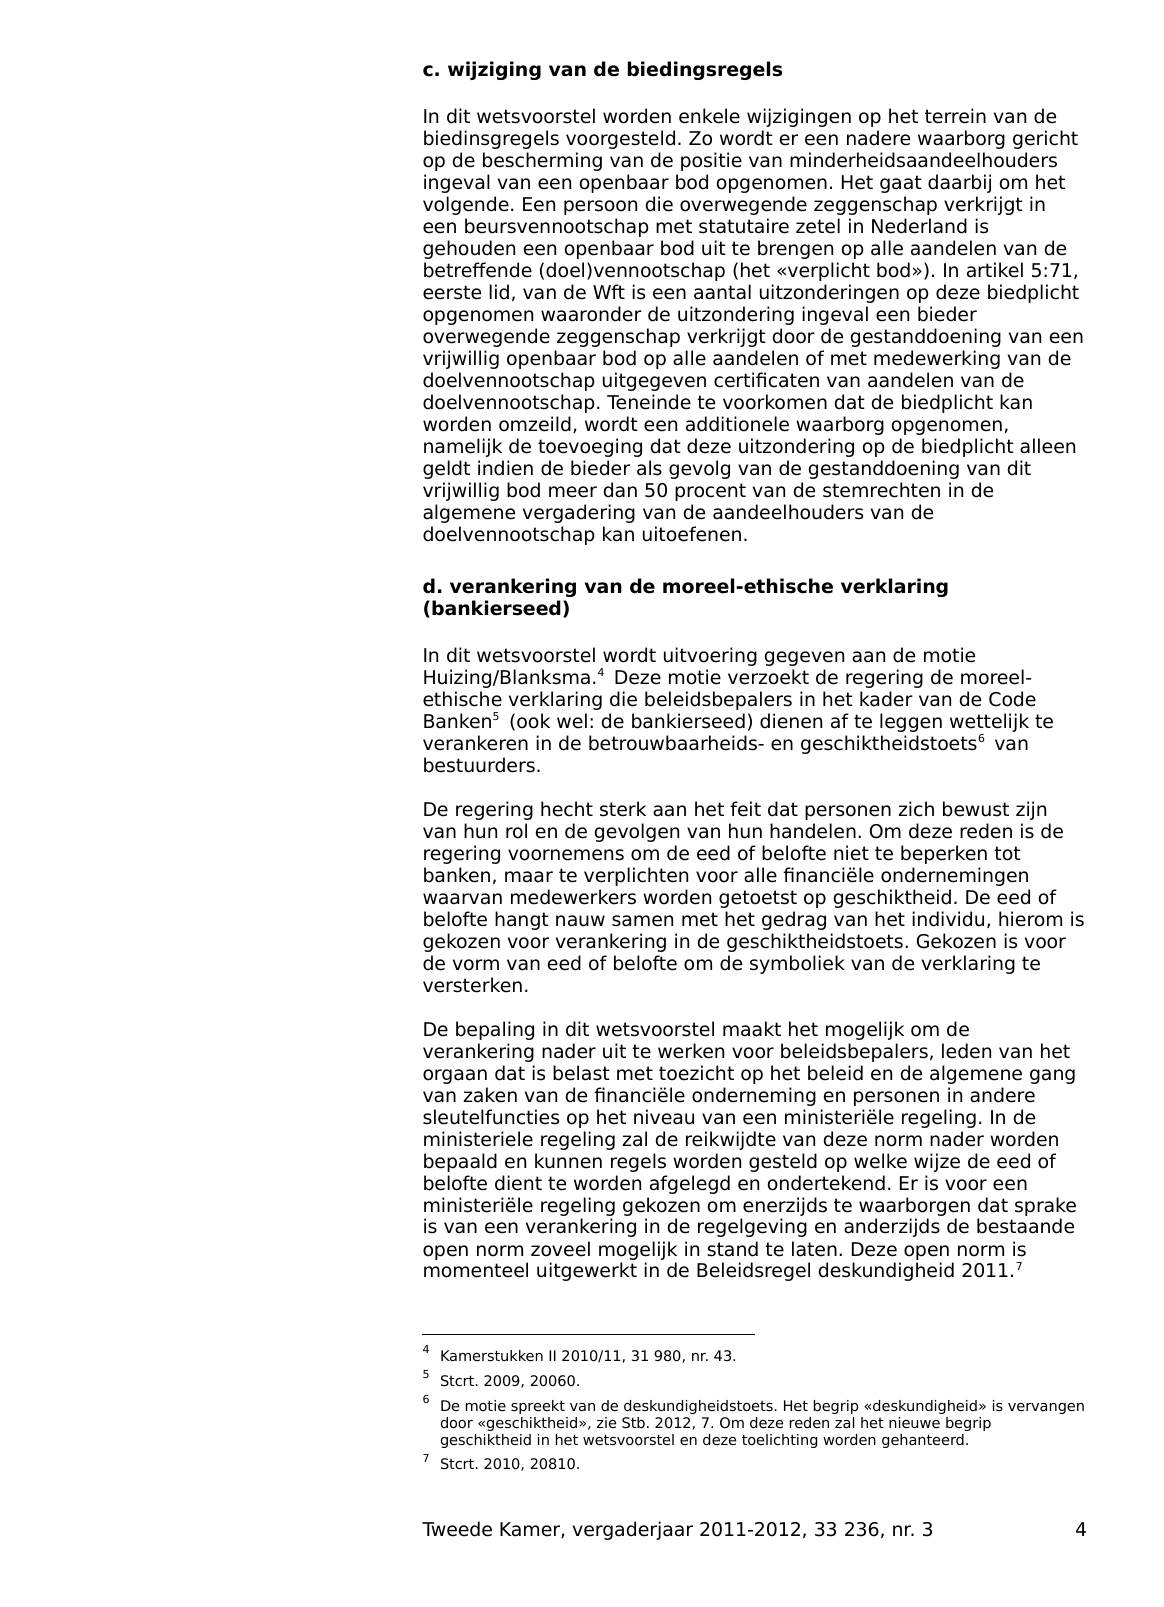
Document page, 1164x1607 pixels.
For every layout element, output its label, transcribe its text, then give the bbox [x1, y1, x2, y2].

text Stcrt. 2010, 20810. [422, 1452, 1087, 1474]
text Kamerstukken II 2010/11, 31 980, nr. 43. [422, 1343, 1087, 1366]
text In dit wetsvoorstel wordt uitvoering gegeven aan de motie Huizing/Blanksma. Deze motie verzoekt de regering de moreel-ethische verklaring die beleidsbepalers in het kader van de Code Banken (ook wel: de bankierseed) dienen af te leggen wettelijk te verankeren in de betrouwbaarheids- en geschiktheidstoets van bestuurders. [422, 644, 1087, 776]
text De motie spreekt van de deskundigheidstoets. Het begrip «deskundigheid» is vervangen door «geschiktheid», zie Stb. 2012, 7. Om deze reden zal het nieuwe begrip geschiktheid in het wetsvoorstel en deze toelichting worden gehanteerd. [422, 1393, 1087, 1449]
text Stcrt. 2009, 20060. [422, 1368, 1087, 1391]
text In dit wetsvoorstel worden enkele wijzigingen op het terrein van de biedinsgregels voorgesteld. Zo wordt er een nadere waarborg gericht op de bescherming van de positie van minderheidsaandeelhouders ingeval van een openbaar bod opgenomen. Het gaat daarbij om het volgende. Een persoon die overwegende zeggenschap verkrijgt in een beursvennootschap met statutaire zetel in Nederland is gehouden een openbaar bod uit te brengen op alle aandelen van de betreffende (doel)vennootschap (het «verplicht bod»). In artikel 5:71, eerste lid, van de Wft is een aantal uitzonderingen op deze biedplicht opgenomen waaronder de uitzondering ingeval een bieder overwegende zeggenschap verkrijgt door de gestanddoening van een vrijwillig openbaar bod op alle aandelen of met medewerking van de doelvennootschap uitgegeven certificaten van aandelen van de doelvennootschap. Teneinde te voorkomen dat de biedplicht kan worden omzeild, wordt een additionele waarborg opgenomen, namelijk de toevoeging dat deze uitzondering op de biedplicht alleen geldt indien de bieder als gevolg van de gestanddoening van dit vrijwillig bod meer dan 50 procent van de stemrechten in de algemene vergadering van de aandeelhouders van de doelvennootschap kan uitoefenen. [422, 106, 1087, 546]
subtitle c. wijziging van de biedingsregels [422, 59, 1087, 81]
subtitle d. verankering van de moreel-ethische verklaring (bankierseed) [422, 576, 1087, 619]
text De regering hecht sterk aan het feit dat personen zich bewust zijn van hun rol en de gevolgen van hun handelen. Om deze reden is de regering voornemens om de eed of belofte niet te beperken tot banken, maar te verplichten voor alle financiële ondernemingen waarvan medewerkers worden getoetst op geschiktheid. De eed of belofte hangt nauw samen met het gedrag van het individu, hierom is gekozen voor verankering in de geschiktheidstoets. Gekozen is voor de vorm van eed of belofte om de symboliek van de verklaring te versterken. [422, 799, 1087, 996]
text De bepaling in dit wetsvoorstel maakt het mogelijk om de verankering nader uit te werken voor beleidsbepalers, leden van het orgaan dat is belast met toezicht op het beleid en de algemene gang van zaken van de financiële onderneming en personen in andere sleutelfuncties op het niveau van een ministeriële regeling. In de ministeriele regeling zal de reikwijdte van deze norm nader worden bepaald en kunnen regels worden gesteld op welke wijze de eed of belofte dient te worden afgelegd en ondertekend. Er is voor een ministeriële regeling gekozen om enerzijds te waarborgen dat sprake is van een verankering in de regelgeving en anderzijds de bestaande open norm zoveel mogelijk in stand te laten. Deze open norm is momenteel uitgewerkt in de Beleidsregel deskundigheid 2011. [422, 1019, 1087, 1282]
